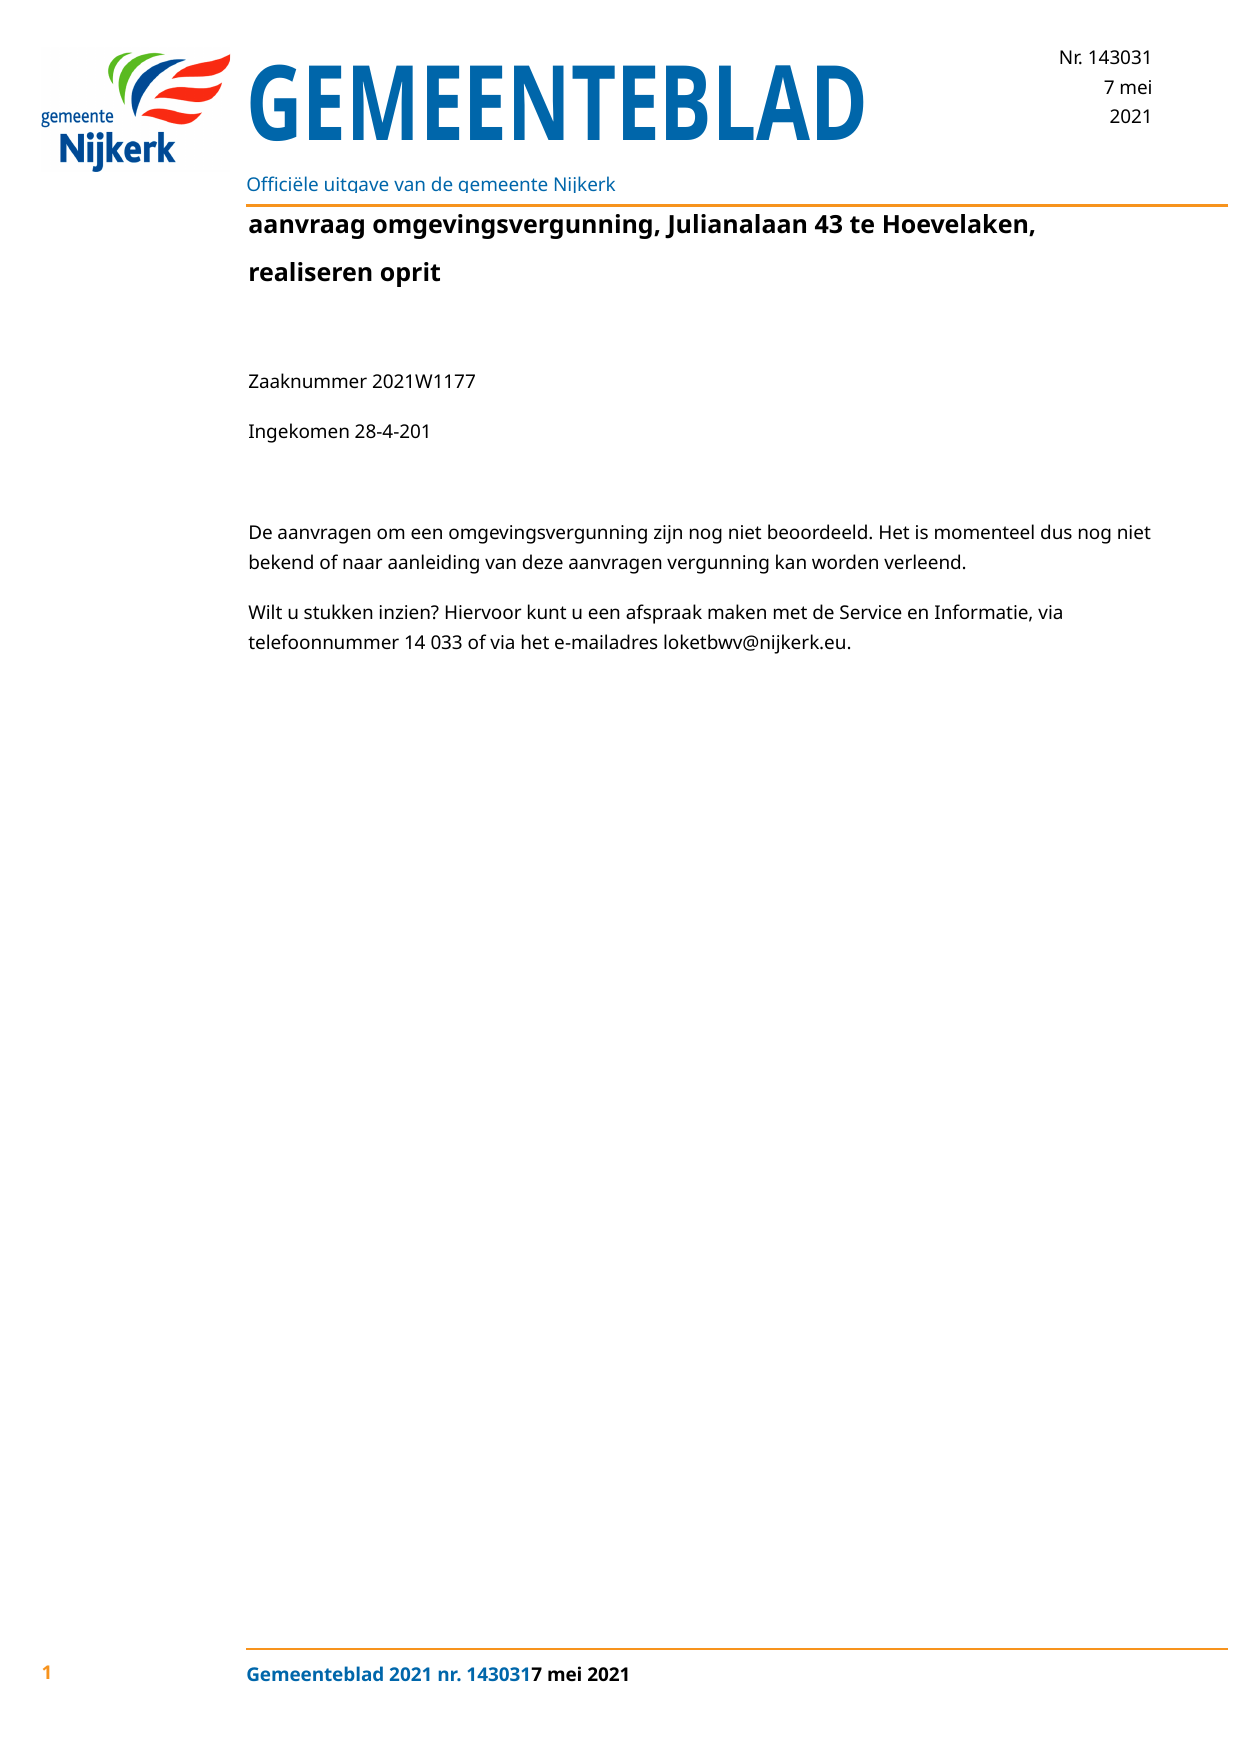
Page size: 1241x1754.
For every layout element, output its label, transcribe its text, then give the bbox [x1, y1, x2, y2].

text Ingekomen 28-4-201 [248, 419, 1152, 444]
picture [41, 47, 231, 172]
text Zaaknummer 2021W1177 [248, 368, 1152, 394]
text aanvraag omgevingsvergunning, Julianalaan 43 te Hoevelaken, realiseren oprit [248, 207, 1152, 288]
text Wilt u stukken inzien? Hiervoor kunt u een afspraak maken met de Service en Informatie, via telefoonnummer 14 033 of via het e-mailadres loketbwv@nijkerk.eu. [248, 599, 1152, 655]
text De aanvragen om een omgevingsvergunning zijn nog niet beoordeeld. Het is momenteel dus nog niet bekend of naar aanleiding van deze aanvragen vergunning kan worden verleend. [248, 519, 1152, 575]
